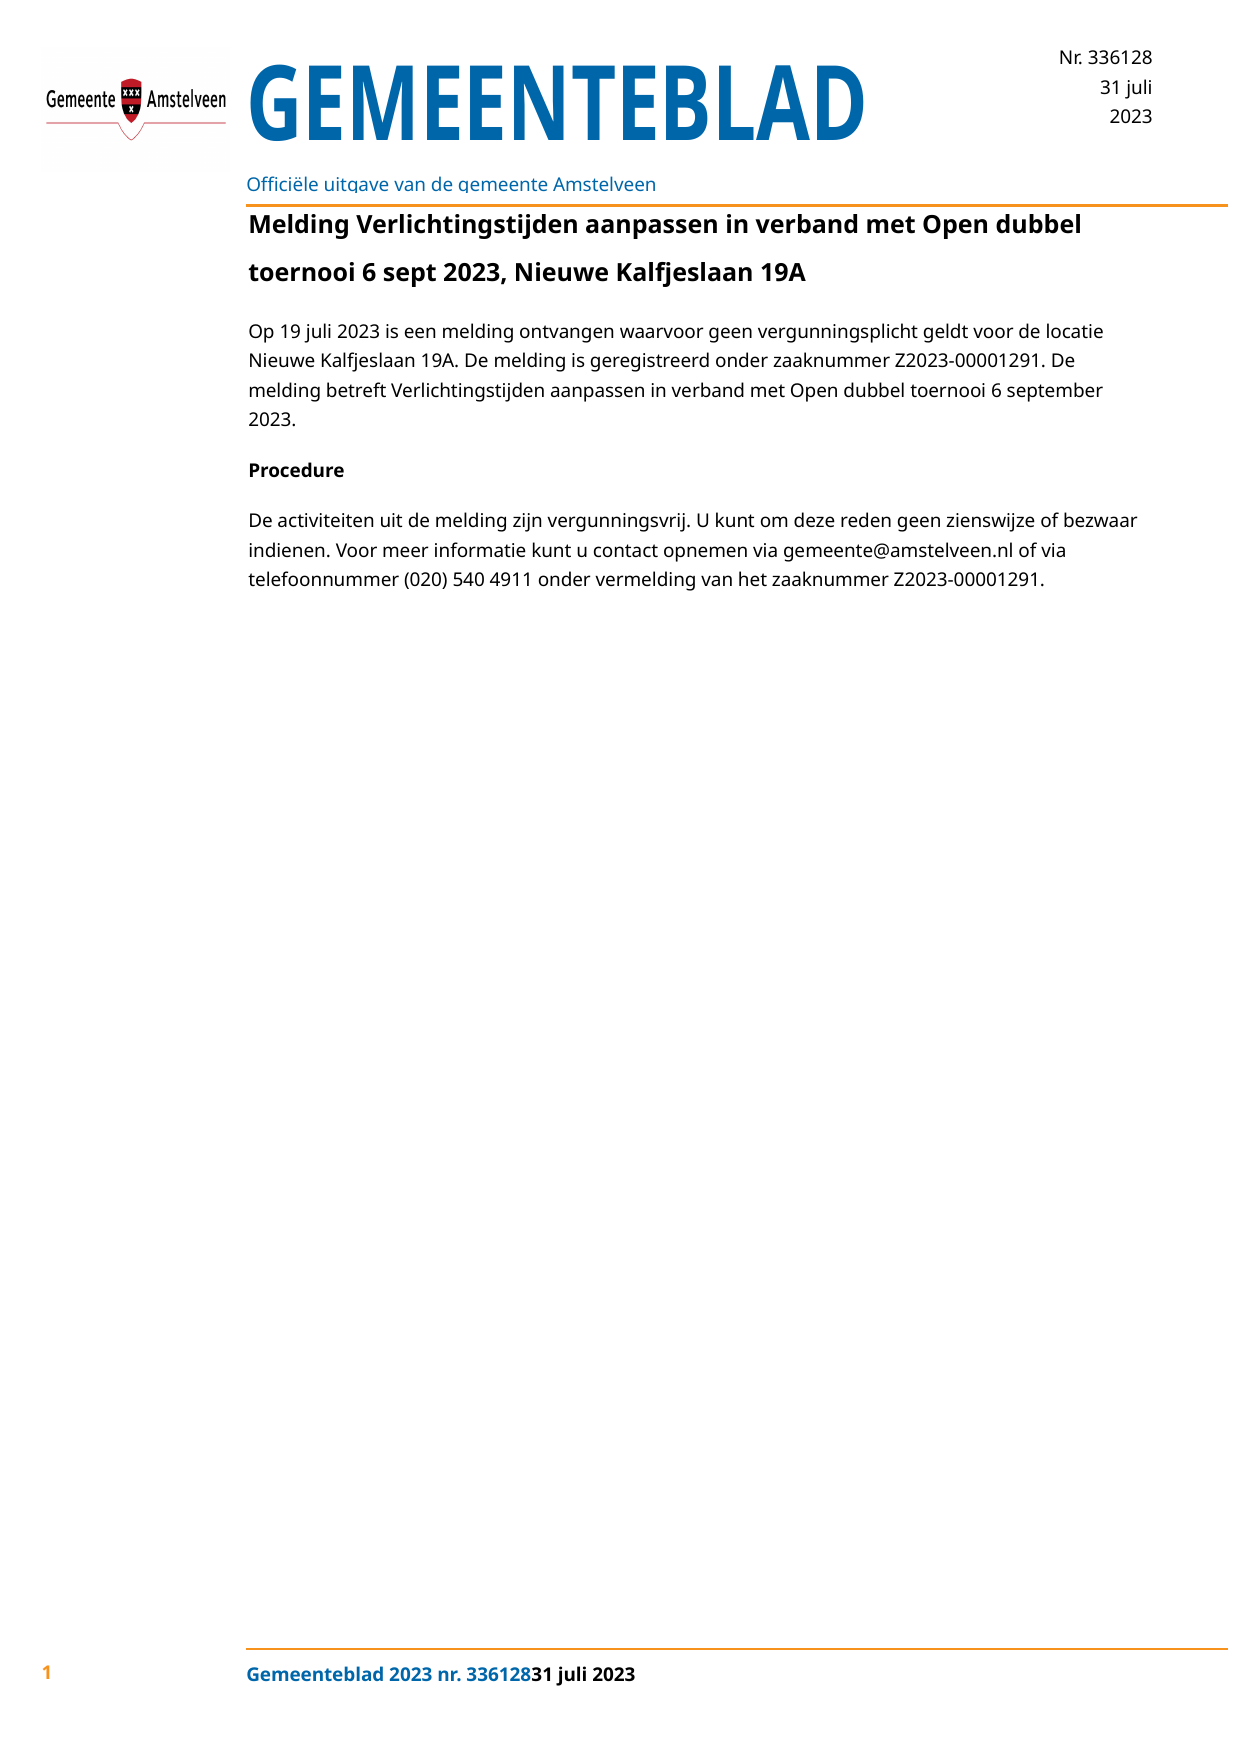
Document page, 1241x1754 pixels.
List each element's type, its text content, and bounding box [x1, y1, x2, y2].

text Procedure [248, 457, 1152, 483]
text De activiteiten uit de melding zijn vergunningsvrij. U kunt om deze reden geen zienswijze of bezwaar indienen. Voor meer informatie kunt u contact opnemen via gemeente@amstelveen.nl of via telefoonnummer (020) 540 4911 onder vermelding van het zaaknummer Z2023-00001291. [248, 507, 1152, 592]
text Melding Verlichtingstijden aanpassen in verband met Open dubbel toernooi 6 sept 2023, Nieuwe Kalfjeslaan 19A [248, 207, 1152, 288]
text Op 19 juli 2023 is een melding ontvangen waarvoor geen vergunningsplicht geldt voor de locatie Nieuwe Kalfjeslaan 19A. De melding is geregistreerd onder zaaknummer Z2023-00001291. De melding betreft Verlichtingstijden aanpassen in verband met Open dubbel toernooi 6 september 2023. [248, 318, 1152, 432]
picture [41, 47, 231, 172]
